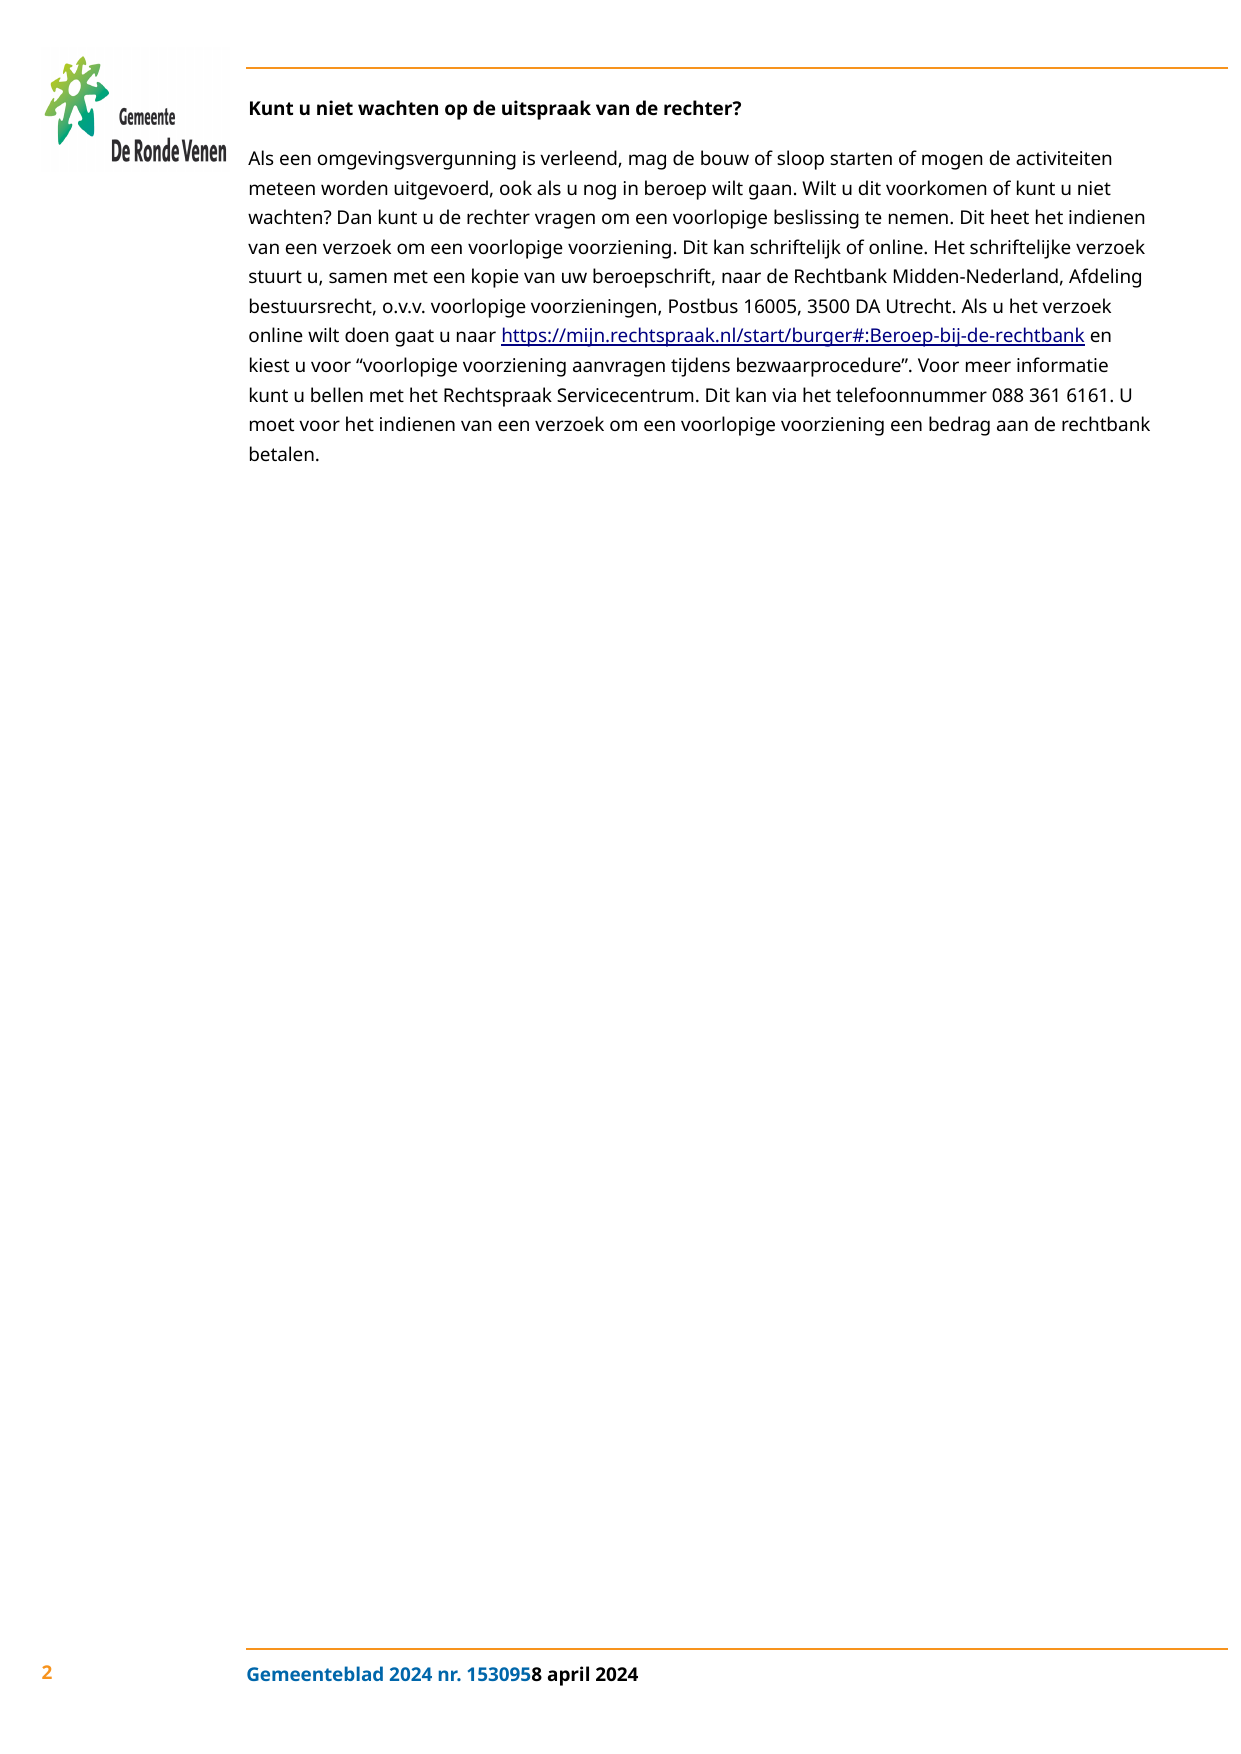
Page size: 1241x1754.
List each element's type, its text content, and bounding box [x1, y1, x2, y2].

picture [41, 47, 231, 172]
text Kunt u niet wachten op de uitspraak van de rechter? [248, 95, 1152, 121]
text Als een omgevingsvergunning is verleend, mag de bouw of sloop starten of mogen de activiteiten meteen worden uitgevoerd, ook als u nog in beroep wilt gaan. Wilt u dit voorkomen of kunt u niet wachten? Dan kunt u de rechter vragen om een voorlopige beslissing te nemen. Dit heet het indienen van een verzoek om een voorlopige voorziening. Dit kan schriftelijk of online. Het schriftelijke verzoek stuurt u, samen met een kopie van uw beroepschrift, naar de Rechtbank Midden-Nederland, Afdeling bestuursrecht, o.v.v. voorlopige voorzieningen, Postbus 16005, 3500 DA Utrecht. Als u het verzoek online wilt doen gaat u naar https://mijn.rechtspraak.nl/start/burger#:Beroep-bij-de-rechtbank en kiest u voor “voorlopige voorziening aanvragen tijdens bezwaarprocedure”. Voor meer informatie kunt u bellen met het Rechtspraak Servicecentrum. Dit kan via het telefoonnummer 088 361 6161. U moet voor het indienen van een verzoek om een voorlopige voorziening een bedrag aan de rechtbank betalen. [248, 145, 1152, 467]
